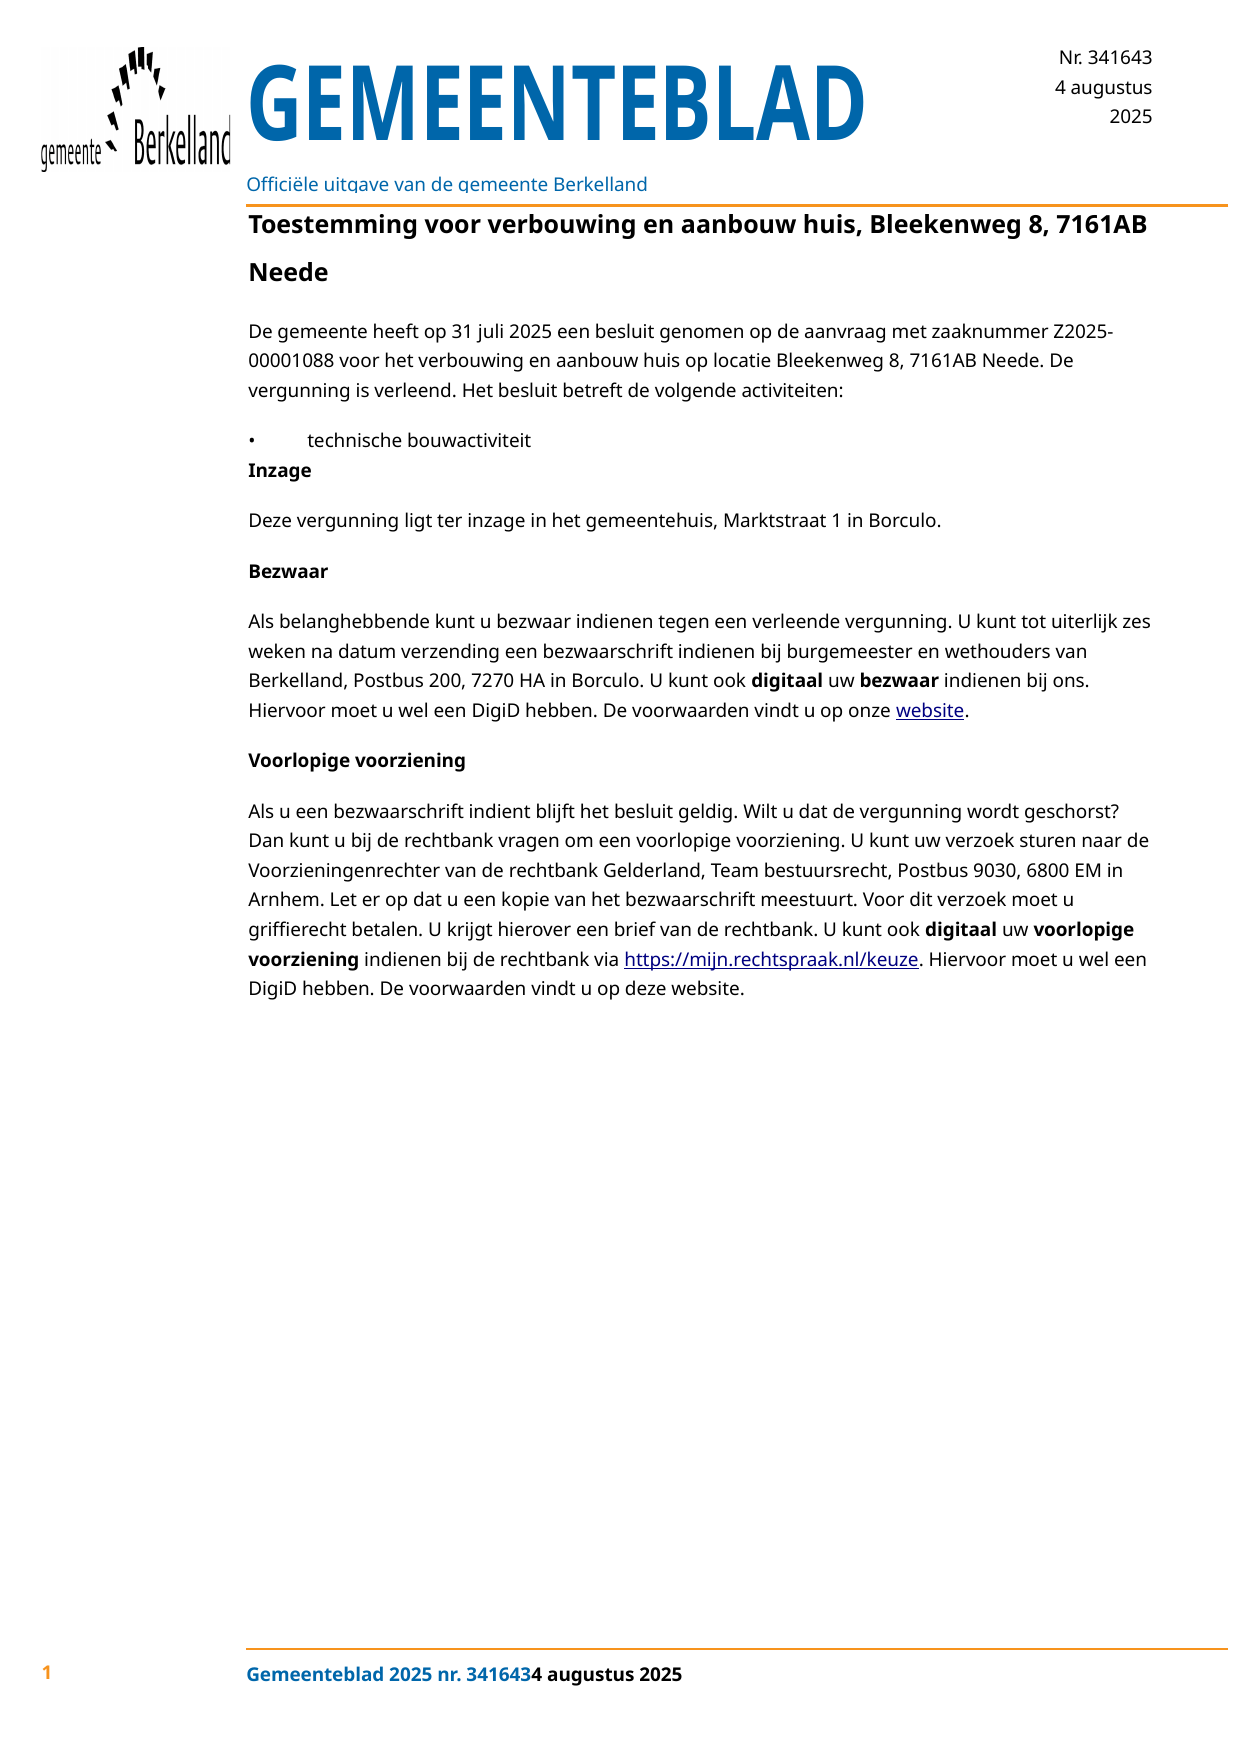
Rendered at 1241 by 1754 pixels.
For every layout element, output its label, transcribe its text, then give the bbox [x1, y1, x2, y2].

text Deze vergunning ligt ter inzage in het gemeentehuis, Marktstraat 1 in Borculo. [248, 507, 1152, 533]
text Inzage [248, 457, 1152, 483]
text De gemeente heeft op 31 juli 2025 een besluit genomen op de aanvraag met zaaknummer Z2025-00001088 voor het verbouwing en aanbouw huis op locatie Bleekenweg 8, 7161AB Neede. De vergunning is verleend. Het besluit betreft de volgende activiteiten: [248, 318, 1152, 403]
text Als u een bezwaarschrift indient blijft het besluit geldig. Wilt u dat de vergunning wordt geschorst? Dan kunt u bij de rechtbank vragen om een voorlopige voorziening. U kunt uw verzoek sturen naar de Voorzieningenrechter van de rechtbank Gelderland, Team bestuursrecht, Postbus 9030, 6800 EM in Arnhem. Let er op dat u een kopie van het bezwaarschrift meestuurt. Voor dit verzoek moet u griffierecht betalen. U krijgt hierover een brief van de rechtbank. U kunt ook digitaal uw voorlopige voorziening indienen bij de rechtbank via https://mijn.rechtspraak.nl/keuze. Hiervoor moet u wel een DigiD hebben. De voorwaarden vindt u op deze website. [248, 798, 1152, 1001]
text Voorlopige voorziening [248, 747, 1152, 773]
picture [41, 47, 231, 172]
text Bezwaar [248, 558, 1152, 584]
text Toestemming voor verbouwing en aanbouw huis, Bleekenweg 8, 7161AB Neede [248, 207, 1152, 288]
text Als belanghebbende kunt u bezwaar indienen tegen een verleende vergunning. U kunt tot uiterlijk zes weken na datum verzending een bezwaarschrift indienen bij burgemeester en wethouders van Berkelland, Postbus 200, 7270 HA in Borculo. U kunt ook digitaal uw bezwaar indienen bij ons. Hiervoor moet u wel een DigiD hebben. De voorwaarden vindt u op onze website. [248, 608, 1152, 723]
list technische bouwactiviteit [248, 427, 1152, 453]
